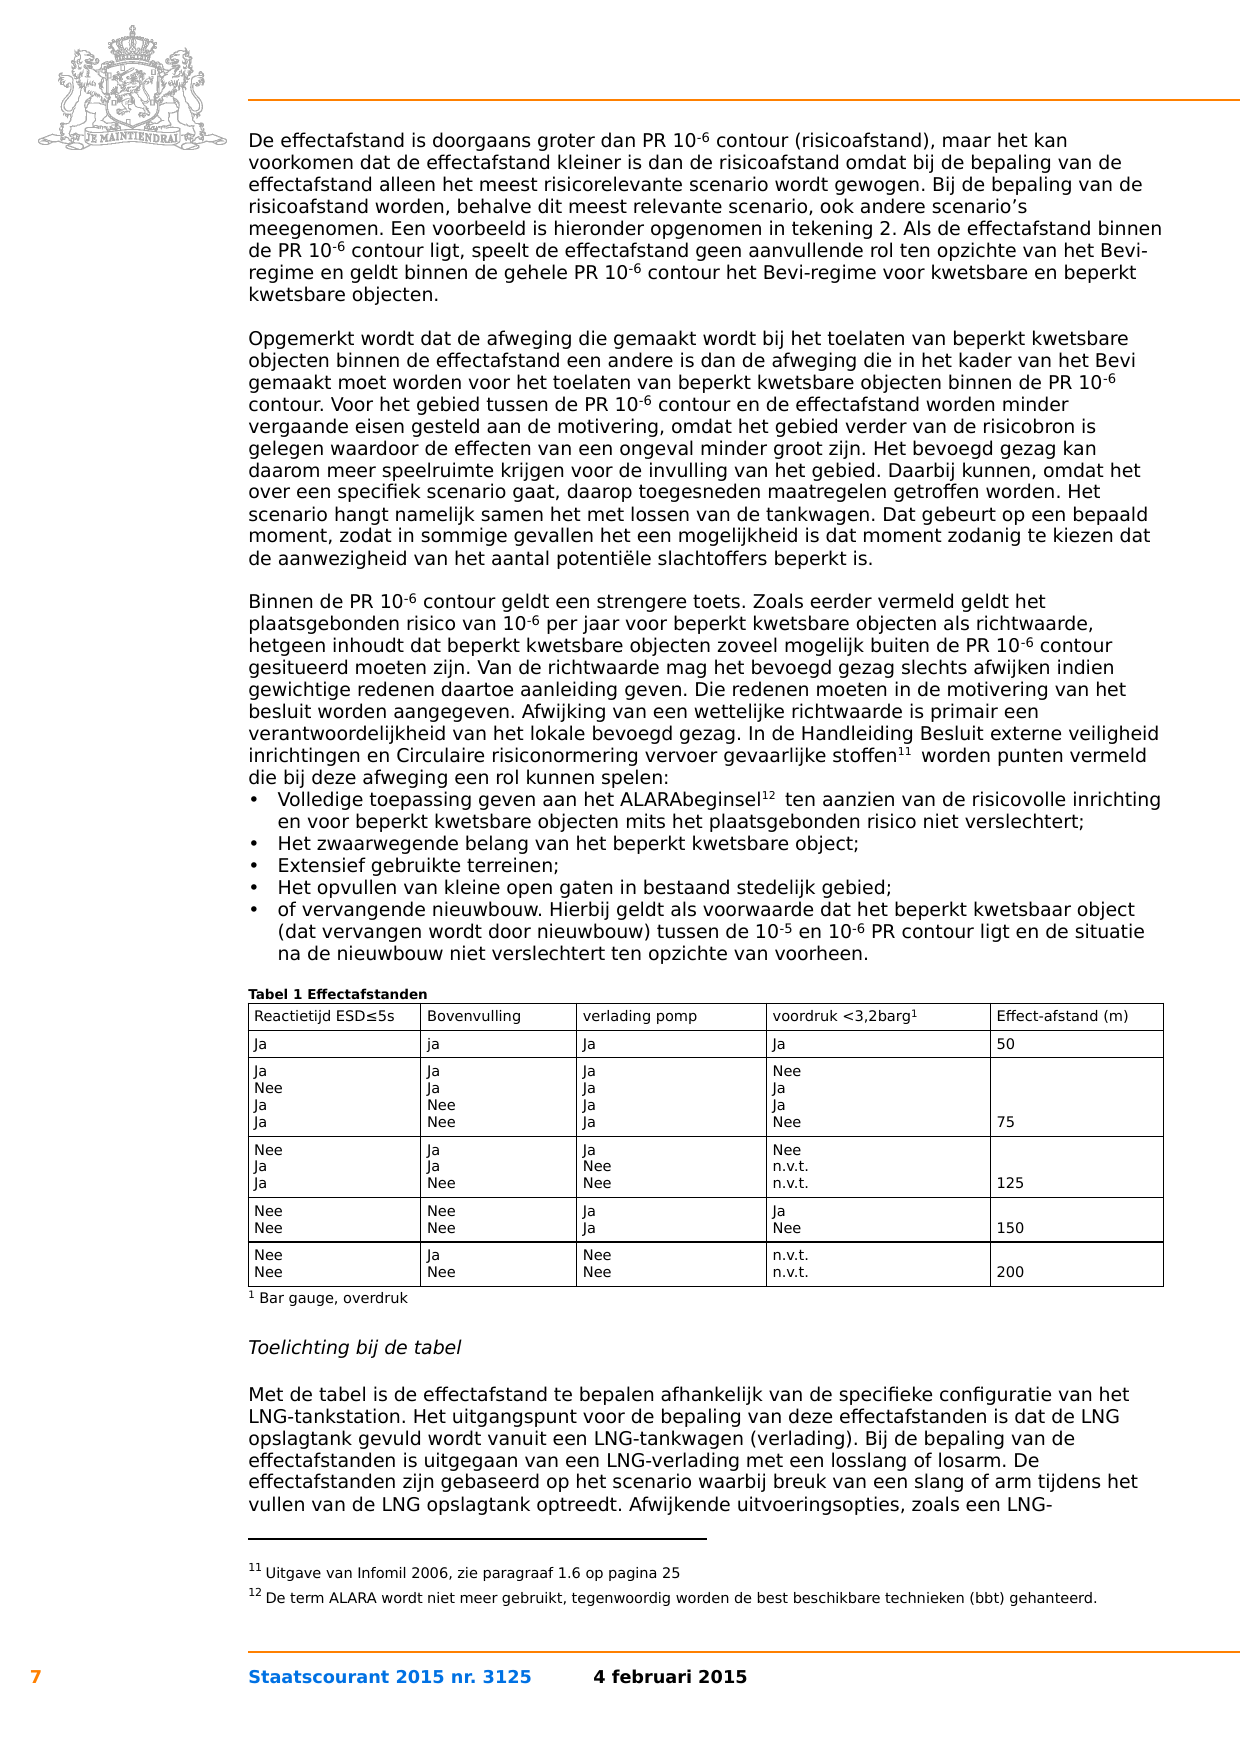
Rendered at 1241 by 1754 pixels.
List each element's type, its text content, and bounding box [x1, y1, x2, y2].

table_cell Ja [767, 1097, 990, 1114]
table_cell n.v.t. [767, 1175, 990, 1197]
table_cell Ja [421, 1080, 576, 1097]
text Uitgave van Infomil 2006, zie paragraaf 1.6 op pagina 25 [248, 1561, 1163, 1583]
table_cell Ja [249, 1114, 420, 1136]
table_cell Effect-afstand (m) [991, 1004, 1163, 1030]
table_cell 200 [991, 1264, 1163, 1286]
table_cell Ja [767, 1031, 990, 1057]
table_cell [991, 1080, 1163, 1097]
table_cell Ja [249, 1175, 420, 1197]
table_cell Nee [249, 1080, 420, 1097]
text • Het opvullen van kleine open gaten in bestaand stedelijk gebied; [248, 877, 1163, 899]
table_cell Nee [767, 1220, 990, 1241]
table_cell Nee [577, 1243, 766, 1264]
table_cell [991, 1097, 1163, 1114]
table_cell n.v.t. [767, 1243, 990, 1264]
table_cell Nee [249, 1243, 420, 1264]
table_cell [991, 1198, 1163, 1220]
table_cell verlading pomp [577, 1004, 766, 1030]
table_cell Nee [421, 1220, 576, 1241]
text • Volledige toepassing geven aan het ALARAbeginsel ten aanzien van de risicovolle inrichting en voor beperkt kwetsbare objecten mits het plaatsgebonden risico niet verslechtert; [248, 789, 1163, 833]
table_cell Ja [577, 1137, 766, 1158]
table_cell Ja [421, 1243, 576, 1264]
table_cell Ja [577, 1097, 766, 1114]
table_cell [991, 1158, 1163, 1175]
text • of vervangende nieuwbouw. Hierbij geldt als voorwaarde dat het beperkt kwetsbaar object (dat vervangen wordt door nieuwbouw) tussen de 10-5 en 10-6 PR contour ligt en de situatie na de nieuwbouw niet verslechtert ten opzichte van voorheen. [248, 899, 1163, 965]
table_cell Ja [577, 1080, 766, 1097]
table_cell n.v.t. [767, 1158, 990, 1175]
table_cell Ja [577, 1114, 766, 1136]
table_cell 75 [991, 1114, 1163, 1136]
table_cell Nee [249, 1264, 420, 1286]
table_cell Nee [421, 1114, 576, 1136]
table_cell Nee [249, 1198, 420, 1220]
table_cell [991, 1243, 1163, 1264]
table_cell 1 Bar gauge, overdruk [248, 1287, 1163, 1307]
subtitle Toelichting bij de tabel [248, 1337, 1163, 1358]
text • Het zwaarwegende belang van het beperkt kwetsbare object; [248, 833, 1163, 855]
table_cell Nee [767, 1114, 990, 1136]
table_cell Nee [577, 1158, 766, 1175]
table_cell Nee [421, 1097, 576, 1114]
table_cell Ja [421, 1158, 576, 1175]
table_cell Nee [577, 1175, 766, 1197]
table_cell 50 [991, 1031, 1163, 1057]
table_cell Ja [767, 1080, 990, 1097]
text De effectafstand is doorgaans groter dan PR 10-6 contour (risicoafstand), maar het kan voorkomen dat de effectafstand kleiner is dan de risicoafstand omdat bij de bepaling van de effectafstand alleen het meest risicorelevante scenario wordt gewogen. Bij de bepaling van de risicoafstand worden, behalve dit meest relevante scenario, ook andere scenario’s meegenomen. Een voorbeeld is hieronder opgenomen in tekening 2. Als de effectafstand binnen de PR 10-6 contour ligt, speelt de effectafstand geen aanvullende rol ten opzichte van het Bevi-regime en geldt binnen de gehele PR 10-6 contour het Bevi-regime voor kwetsbare en beperkt kwetsbare objecten. [248, 130, 1163, 306]
table_cell voordruk <3,2barg1 [767, 1004, 990, 1030]
table_cell ja [421, 1031, 576, 1057]
table_cell Nee [767, 1137, 990, 1158]
table_cell Ja [767, 1198, 990, 1220]
table_cell n.v.t. [767, 1264, 990, 1286]
table_cell Reactietijd ESD≤5s [249, 1004, 420, 1030]
table_cell Ja [421, 1058, 576, 1080]
table_cell [991, 1137, 1163, 1158]
table_cell Ja [249, 1031, 420, 1057]
table_cell Bovenvulling [421, 1004, 576, 1030]
table_cell Ja [249, 1058, 420, 1080]
text Met de tabel is de effectafstand te bepalen afhankelijk van de specifieke configuratie van het LNG-tankstation. Het uitgangspunt voor de bepaling van deze effectafstanden is dat de LNG opslagtank gevuld wordt vanuit een LNG-tankwagen (verlading). Bij de bepaling van de effectafstanden is uitgegaan van een LNG-verlading met een losslang of losarm. De effectafstanden zijn gebaseerd op het scenario waarbij breuk van een slang of arm tijdens het vullen van de LNG opslagtank optreedt. Afwijkende uitvoeringsopties, zoals een LNG- [248, 1383, 1163, 1515]
picture [38, 25, 227, 150]
table_cell Nee [767, 1058, 990, 1080]
table_cell 150 [991, 1220, 1163, 1241]
table_cell Nee [421, 1264, 576, 1286]
table_cell Ja [249, 1097, 420, 1114]
text Opgemerkt wordt dat de afweging die gemaakt wordt bij het toelaten van beperkt kwetsbare objecten binnen de effectafstand een andere is dan de afweging die in het kader van het Bevi gemaakt moet worden voor het toelaten van beperkt kwetsbare objecten binnen de PR 10-6 contour. Voor het gebied tussen de PR 10-6 contour en de effectafstand worden minder vergaande eisen gesteld aan de motivering, omdat het gebied verder van de risicobron is gelegen waardoor de effecten van een ongeval minder groot zijn. Het bevoegd gezag kan daarom meer speelruimte krijgen voor de invulling van het gebied. Daarbij kunnen, omdat het over een specifiek scenario gaat, daarop toegesneden maatregelen getroffen worden. Het scenario hangt namelijk samen het met lossen van de tankwagen. Dat gebeurt op een bepaald moment, zodat in sommige gevallen het een mogelijkheid is dat moment zodanig te kiezen dat de aanwezigheid van het aantal potentiële slachtoffers beperkt is. [248, 328, 1163, 569]
table_cell Ja [577, 1058, 766, 1080]
table_cell [991, 1058, 1163, 1080]
table_cell 125 [991, 1175, 1163, 1197]
table_cell Ja [577, 1220, 766, 1241]
table_cell Nee [421, 1175, 576, 1197]
table_cell Ja [249, 1158, 420, 1175]
text Binnen de PR 10-6 contour geldt een strengere toets. Zoals eerder vermeld geldt het plaatsgebonden risico van 10-6 per jaar voor beperkt kwetsbare objecten als richtwaarde, hetgeen inhoudt dat beperkt kwetsbare objecten zoveel mogelijk buiten de PR 10-6 contour gesitueerd moeten zijn. Van de richtwaarde mag het bevoegd gezag slechts afwijken indien gewichtige redenen daartoe aanleiding geven. Die redenen moeten in de motivering van het besluit worden aangegeven. Afwijking van een wettelijke richtwaarde is primair een verantwoordelijkheid van het lokale bevoegd gezag. In de Handleiding Besluit externe veiligheid inrichtingen en Circulaire risiconormering vervoer gevaarlijke stoffen worden punten vermeld die bij deze afweging een rol kunnen spelen: [248, 591, 1163, 789]
text De term ALARA wordt niet meer gebruikt, tegenwoordig worden de best beschikbare technieken (bbt) gehanteerd. [248, 1586, 1163, 1608]
table_cell Nee [249, 1220, 420, 1241]
table_cell Ja [577, 1198, 766, 1220]
text • Extensief gebruikte terreinen; [248, 855, 1163, 877]
table_cell Nee [249, 1137, 420, 1158]
table_cell Ja [421, 1137, 576, 1158]
table_cell Nee [577, 1264, 766, 1286]
table_cell Nee [421, 1198, 576, 1220]
table_cell Ja [577, 1031, 766, 1057]
table_header Tabel 1 Effectafstanden [248, 987, 1163, 1002]
